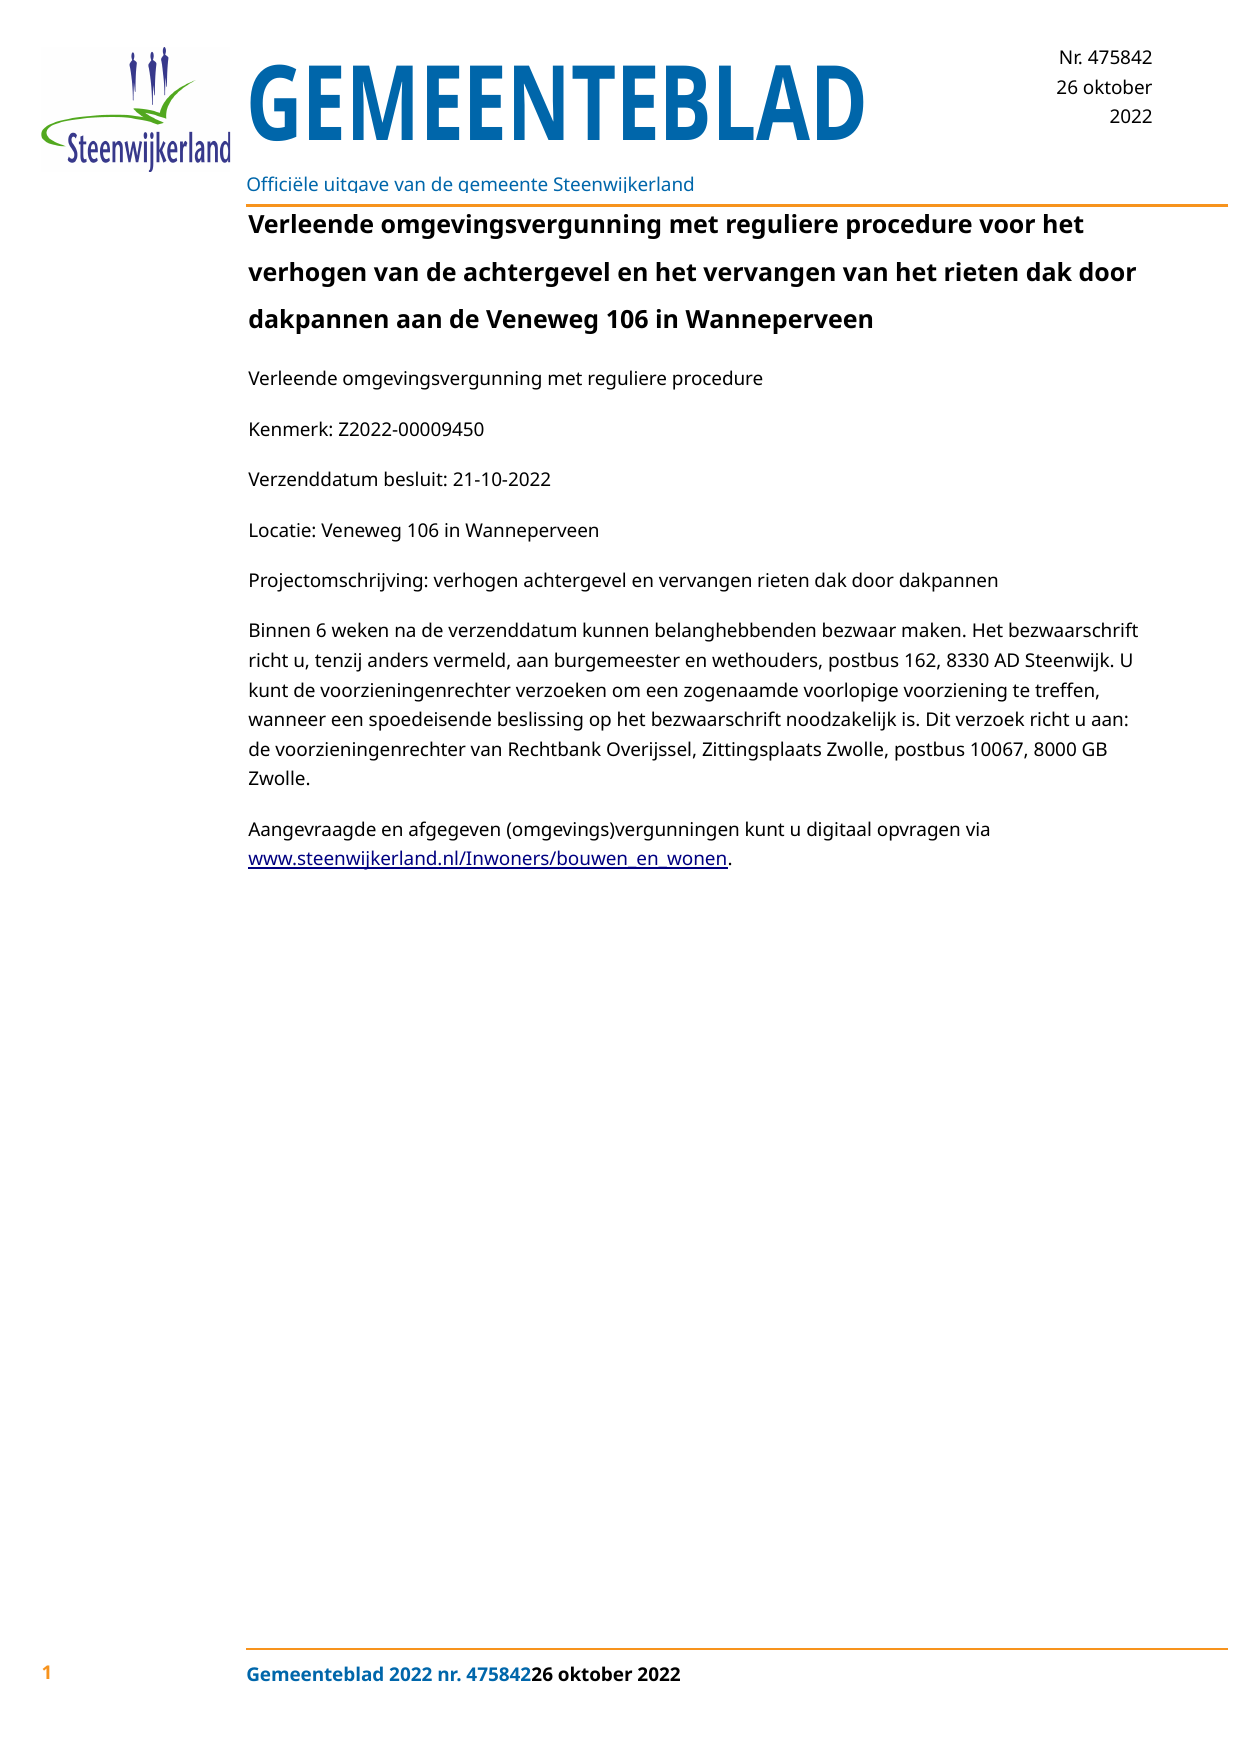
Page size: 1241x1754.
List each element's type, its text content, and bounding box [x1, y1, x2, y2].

text Binnen 6 weken na de verzenddatum kunnen belanghebbenden bezwaar maken. Het bezwaarschrift richt u, tenzij anders vermeld, aan burgemeester en wethouders, postbus 162, 8330 AD Steenwijk. U kunt de voorzieningenrechter verzoeken om een zogenaamde voorlopige voorziening te treffen, wanneer een spoedeisende beslissing op het bezwaarschrift noodzakelijk is. Dit verzoek richt u aan: de voorzieningenrechter van Rechtbank Overijssel, Zittingsplaats Zwolle, postbus 10067, 8000 GB Zwolle. [248, 618, 1152, 791]
text Locatie: Veneweg 106 in Wanneperveen [248, 517, 1152, 542]
text Projectomschrijving: verhogen achtergevel en vervangen rieten dak door dakpannen [248, 567, 1152, 593]
text Verzenddatum besluit: 21-10-2022 [248, 466, 1152, 492]
text Verleende omgevingsvergunning met reguliere procedure voor het verhogen van de achtergevel en het vervangen van het rieten dak door dakpannen aan de Veneweg 106 in Wanneperveen [248, 207, 1152, 336]
text Verleende omgevingsvergunning met reguliere procedure [248, 366, 1152, 391]
text Kenmerk: Z2022-00009450 [248, 416, 1152, 442]
picture [41, 47, 231, 172]
text Aangevraagde en afgegeven (omgevings)vergunningen kunt u digitaal opvragen via www.steenwijkerland.nl/Inwoners/bouwen_en_wonen. [248, 816, 1152, 871]
